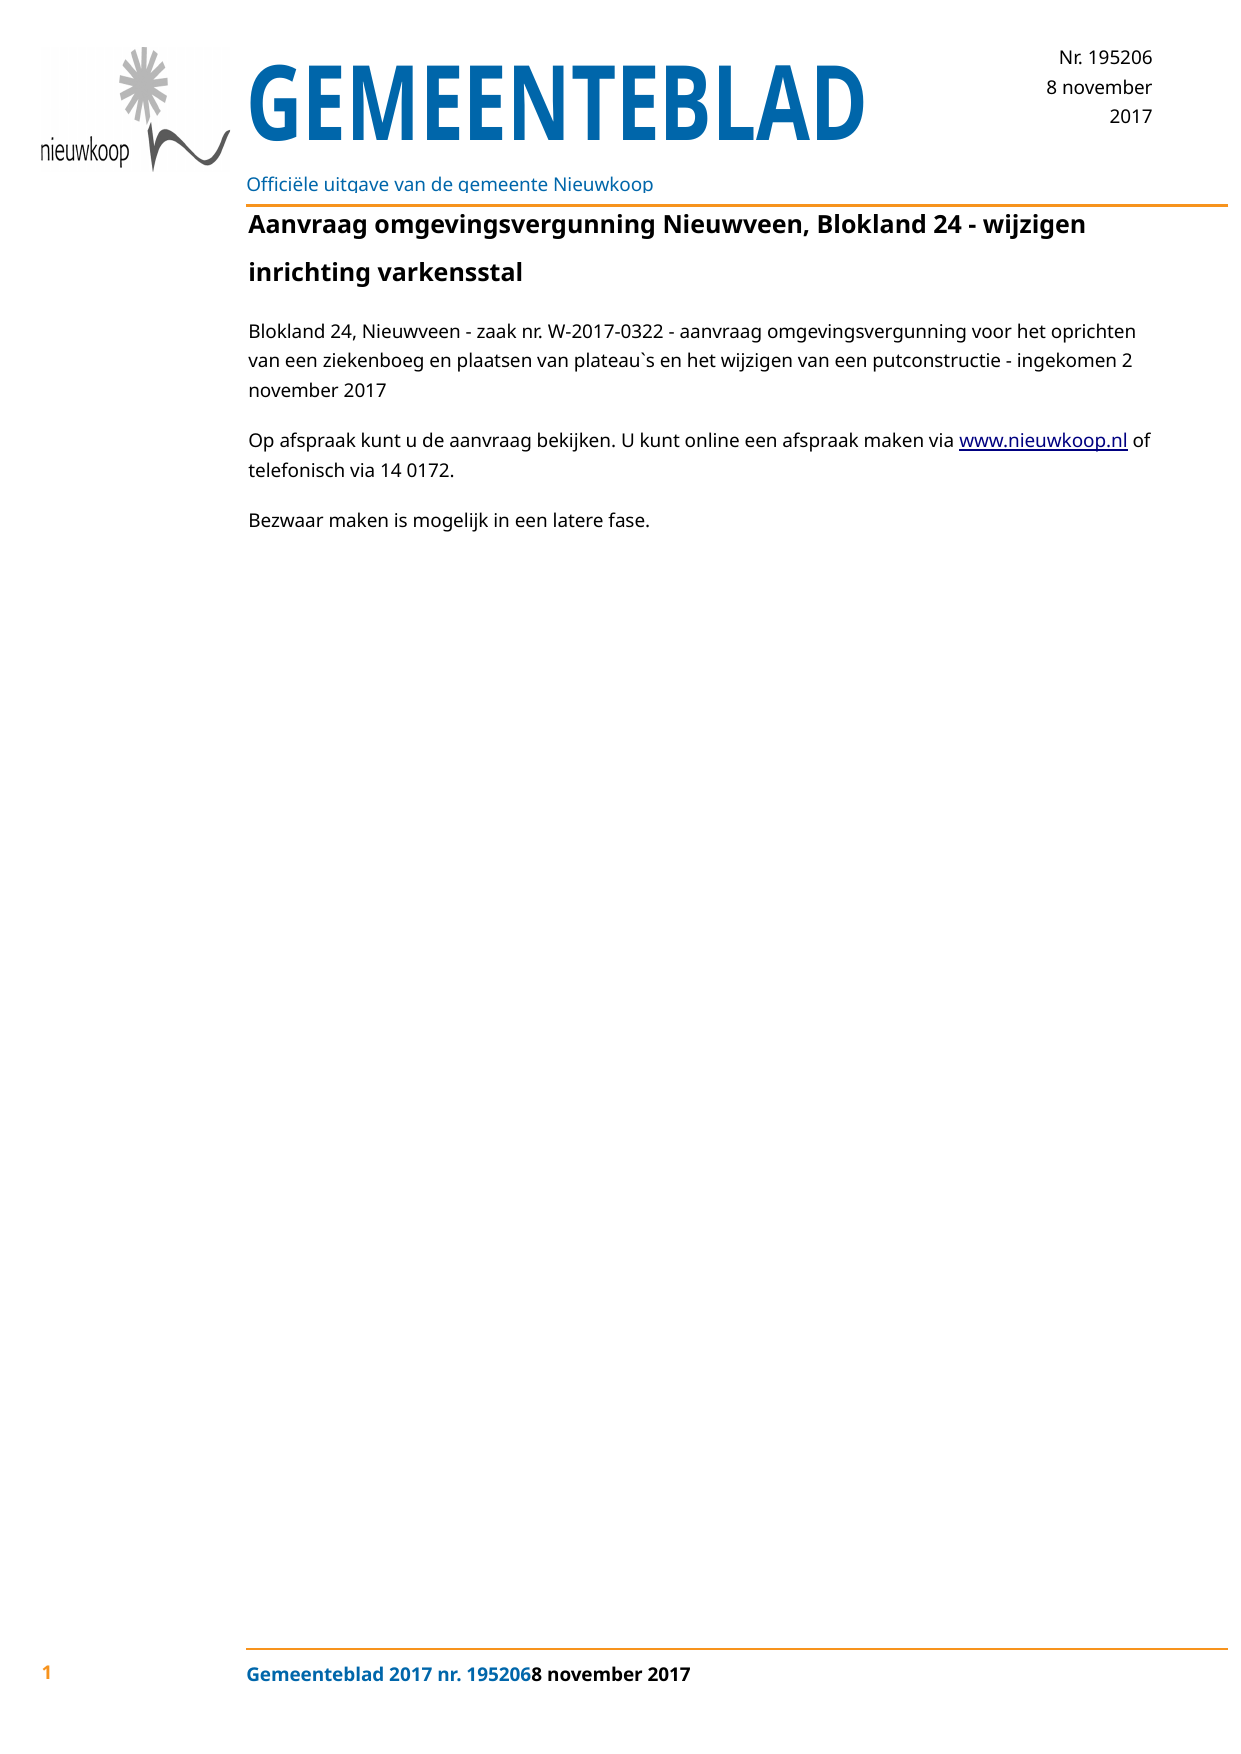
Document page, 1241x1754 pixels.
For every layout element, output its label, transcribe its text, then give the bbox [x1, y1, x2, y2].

text Bezwaar maken is mogelijk in een latere fase. [248, 507, 1152, 533]
text Op afspraak kunt u de aanvraag bekijken. U kunt online een afspraak maken via www.nieuwkoop.nl of telefonisch via 14 0172. [248, 427, 1152, 483]
text Blokland 24, Nieuwveen - zaak nr. W-2017-0322 - aanvraag omgevingsvergunning voor het oprichten van een ziekenboeg en plaatsen van plateau`s en het wijzigen van een putconstructie - ingekomen 2 november 2017 [248, 318, 1152, 403]
picture [41, 47, 231, 172]
text Aanvraag omgevingsvergunning Nieuwveen, Blokland 24 - wijzigen inrichting varkensstal [248, 207, 1152, 288]
